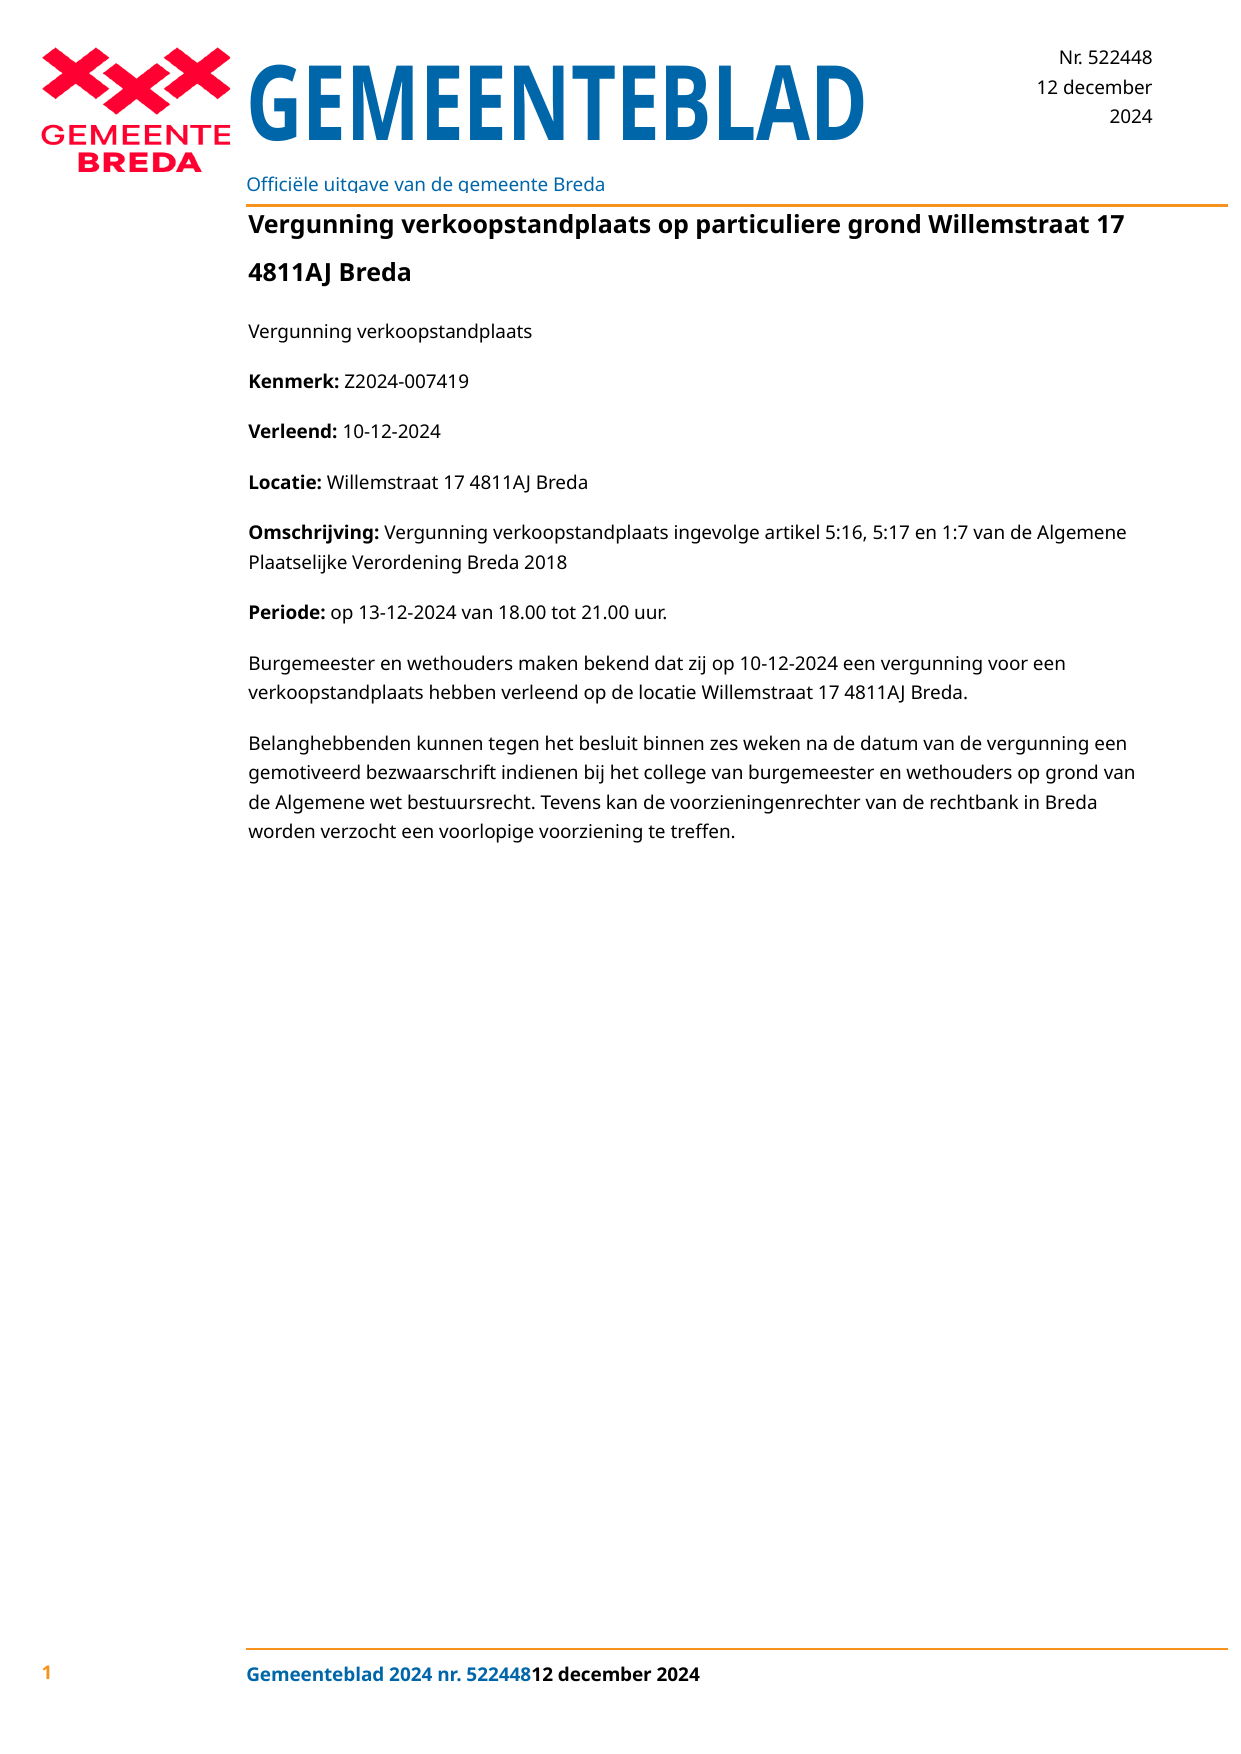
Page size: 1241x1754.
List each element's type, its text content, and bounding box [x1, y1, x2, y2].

text Omschrijving: Vergunning verkoopstandplaats ingevolge artikel 5:16, 5:17 en 1:7 van de Algemene Plaatselijke Verordening Breda 2018 [248, 519, 1152, 575]
text Vergunning verkoopstandplaats [248, 318, 1152, 344]
picture [41, 47, 231, 172]
text Belanghebbenden kunnen tegen het besluit binnen zes weken na de datum van de vergunning een gemotiveerd bezwaarschrift indienen bij het college van burgemeester en wethouders op grond van de Algemene wet bestuursrecht. Tevens kan de voorzieningenrechter van de rechtbank in Breda worden verzocht een voorlopige voorziening te treffen. [248, 730, 1152, 844]
text Vergunning verkoopstandplaats op particuliere grond Willemstraat 17 4811AJ Breda [248, 207, 1152, 288]
text Kenmerk: Z2024-007419 [248, 368, 1152, 394]
text Verleend: 10-12-2024 [248, 419, 1152, 444]
text Locatie: Willemstraat 17 4811AJ Breda [248, 469, 1152, 495]
text Burgemeester en wethouders maken bekend dat zij op 10-12-2024 een vergunning voor een verkoopstandplaats hebben verleend op de locatie Willemstraat 17 4811AJ Breda. [248, 650, 1152, 705]
text Periode: op 13-12-2024 van 18.00 tot 21.00 uur. [248, 599, 1152, 625]
